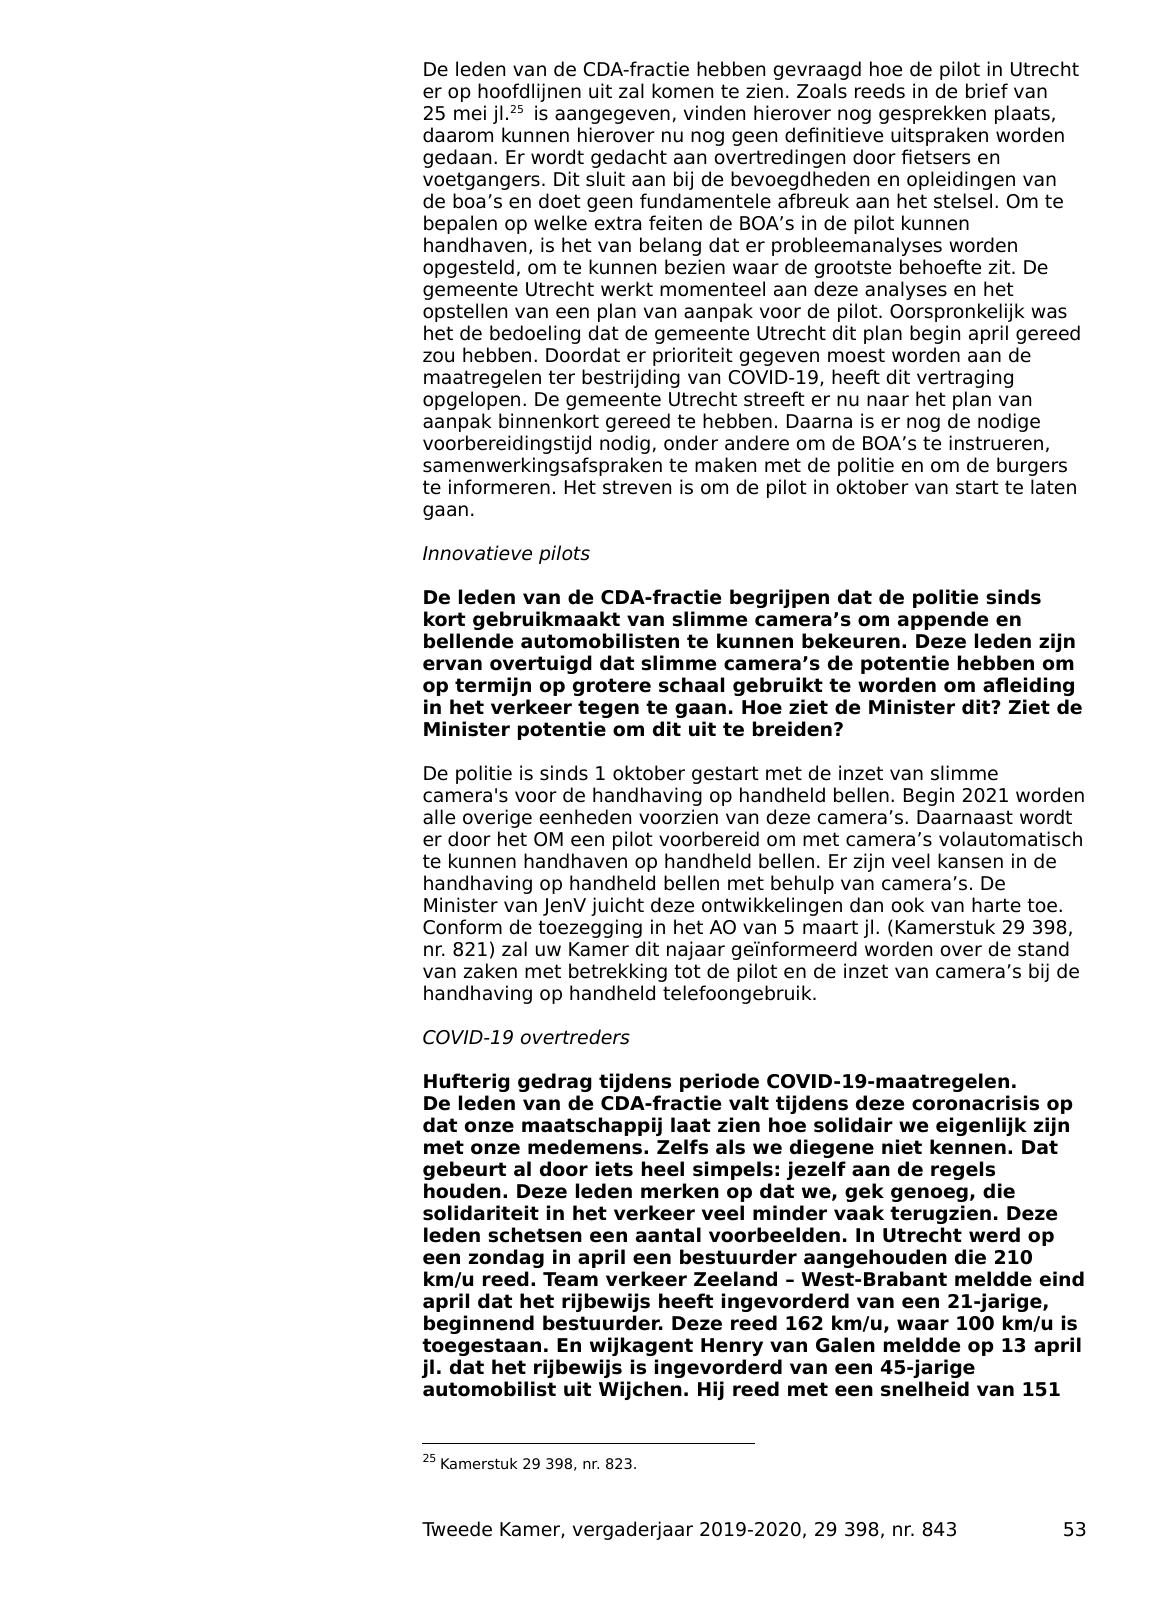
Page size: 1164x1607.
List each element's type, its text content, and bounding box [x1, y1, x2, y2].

text Hufterig gedrag tijdens periode COVID-19-maatregelen. [422, 1071, 1087, 1093]
text De leden van de CDA-fractie valt tijdens deze coronacrisis op dat onze maatschappij laat zien hoe solidair we eigenlijk zijn met onze medemens. Zelfs als we diegene niet kennen. Dat gebeurt al door iets heel simpels: jezelf aan de regels houden. Deze leden merken op dat we, gek genoeg, die solidariteit in het verkeer veel minder vaak terugzien. Deze leden schetsen een aantal voorbeelden. In Utrecht werd op een zondag in april een bestuurder aangehouden die 210 km/u reed. Team verkeer Zeeland – West-Brabant meldde eind april dat het rijbewijs heeft ingevorderd van een 21-jarige, beginnend bestuurder. Deze reed 162 km/u, waar 100 km/u is toegestaan. En wijkagent Henry van Galen meldde op 13 april jl. dat het rijbewijs is ingevorderd van een 45-jarige automobilist uit Wijchen. Hij reed met een snelheid van 151 [422, 1093, 1087, 1401]
subtitle COVID-19 overtreders [422, 1027, 1087, 1049]
text Kamerstuk 29 398, nr. 823. [422, 1452, 1087, 1474]
text De leden van de CDA-fractie hebben gevraagd hoe de pilot in Utrecht er op hoofdlijnen uit zal komen te zien. Zoals reeds in de brief van 25 mei jl. is aangegeven, vinden hierover nog gesprekken plaats, daarom kunnen hierover nu nog geen definitieve uitspraken worden gedaan. Er wordt gedacht aan overtredingen door fietsers en voetgangers. Dit sluit aan bij de bevoegdheden en opleidingen van de boa’s en doet geen fundamentele afbreuk aan het stelsel. Om te bepalen op welke extra feiten de BOA’s in de pilot kunnen handhaven, is het van belang dat er probleemanalyses worden opgesteld, om te kunnen bezien waar de grootste behoefte zit. De gemeente Utrecht werkt momenteel aan deze analyses en het opstellen van een plan van aanpak voor de pilot. Oorspronkelijk was het de bedoeling dat de gemeente Utrecht dit plan begin april gereed zou hebben. Doordat er prioriteit gegeven moest worden aan de maatregelen ter bestrijding van COVID-19, heeft dit vertraging opgelopen. De gemeente Utrecht streeft er nu naar het plan van aanpak binnenkort gereed te hebben. Daarna is er nog de nodige voorbereidingstijd nodig, onder andere om de BOA’s te instrueren, samenwerkingsafspraken te maken met de politie en om de burgers te informeren. Het streven is om de pilot in oktober van start te laten gaan. [422, 59, 1087, 521]
subtitle Innovatieve pilots [422, 543, 1087, 565]
text De politie is sinds 1 oktober gestart met de inzet van slimme camera's voor de handhaving op handheld bellen. Begin 2021 worden alle overige eenheden voorzien van deze camera’s. Daarnaast wordt er door het OM een pilot voorbereid om met camera’s volautomatisch te kunnen handhaven op handheld bellen. Er zijn veel kansen in de handhaving op handheld bellen met behulp van camera’s. De Minister van JenV juicht deze ontwikkelingen dan ook van harte toe. Conform de toezegging in het AO van 5 maart jl. (Kamerstuk 29 398, nr. 821) zal uw Kamer dit najaar geïnformeerd worden over de stand van zaken met betrekking tot de pilot en de inzet van camera’s bij de handhaving op handheld telefoongebruik. [422, 763, 1087, 1005]
text De leden van de CDA-fractie begrijpen dat de politie sinds kort gebruikmaakt van slimme camera’s om appende en bellende automobilisten te kunnen bekeuren. Deze leden zijn ervan overtuigd dat slimme camera’s de potentie hebben om op termijn op grotere schaal gebruikt te worden om afleiding in het verkeer tegen te gaan. Hoe ziet de Minister dit? Ziet de Minister potentie om dit uit te breiden? [422, 587, 1087, 741]
